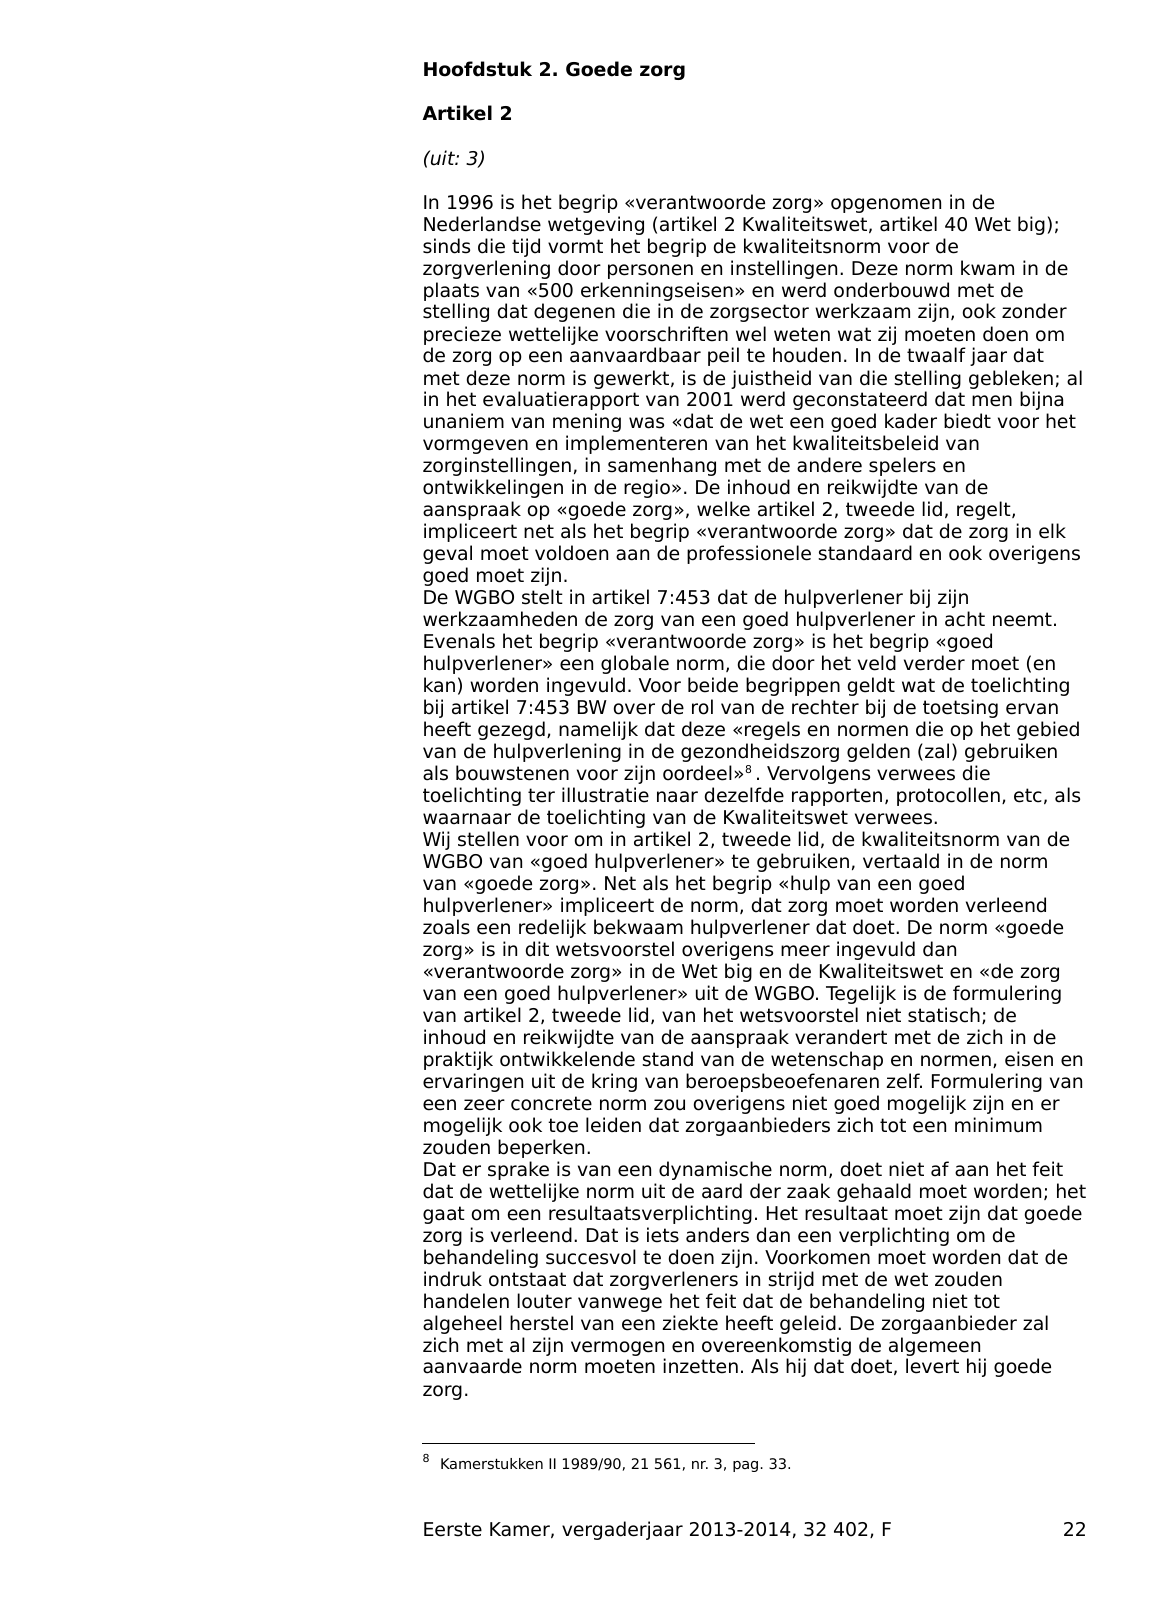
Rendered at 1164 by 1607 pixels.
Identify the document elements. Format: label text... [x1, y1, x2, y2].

text Wij stellen voor om in artikel 2, tweede lid, de kwaliteitsnorm van de WGBO van «goed hulpverlener» te gebruiken, vertaald in de norm van «goede zorg». Net als het begrip «hulp van een goed hulpverlener» impliceert de norm, dat zorg moet worden verleend zoals een redelijk bekwaam hulpverlener dat doet. De norm «goede zorg» is in dit wetsvoorstel overigens meer ingevuld dan «verantwoorde zorg» in de Wet big en de Kwaliteitswet en «de zorg van een goed hulpverlener» uit de WGBO. Tegelijk is de formulering van artikel 2, tweede lid, van het wetsvoorstel niet statisch; de inhoud en reikwijdte van de aanspraak verandert met de zich in de praktijk ontwikkelende stand van de wetenschap en normen, eisen en ervaringen uit de kring van beroepsbeoefenaren zelf. Formulering van een zeer concrete norm zou overigens niet goed mogelijk zijn en er mogelijk ook toe leiden dat zorgaanbieders zich tot een minimum zouden beperken. [422, 829, 1087, 1159]
subtitle Artikel 2 [422, 103, 1087, 125]
subtitle (uit: 3) [422, 147, 1087, 169]
subtitle Hoofdstuk 2. Goede zorg [422, 59, 1087, 81]
text Dat er sprake is van een dynamische norm, doet niet af aan het feit dat de wettelijke norm uit de aard der zaak gehaald moet worden; het gaat om een resultaatsverplichting. Het resultaat moet zijn dat goede zorg is verleend. Dat is iets anders dan een verplichting om de behandeling succesvol te doen zijn. Voorkomen moet worden dat de indruk ontstaat dat zorgverleners in strijd met de wet zouden handelen louter vanwege het feit dat de behandeling niet tot algeheel herstel van een ziekte heeft geleid. De zorgaanbieder zal zich met al zijn vermogen en overeenkomstig de algemeen aanvaarde norm moeten inzetten. Als hij dat doet, levert hij goede zorg. [422, 1159, 1087, 1400]
text Kamerstukken II 1989/90, 21 561, nr. 3, pag. 33. [422, 1452, 1087, 1474]
text De WGBO stelt in artikel 7:453 dat de hulpverlener bij zijn werkzaamheden de zorg van een goed hulpverlener in acht neemt. Evenals het begrip «verantwoorde zorg» is het begrip «goed hulpverlener» een globale norm, die door het veld verder moet (en kan) worden ingevuld. Voor beide begrippen geldt wat de toelichting bij artikel 7:453 BW over de rol van de rechter bij de toetsing ervan heeft gezegd, namelijk dat deze «regels en normen die op het gebied van de hulpverlening in de gezondheidszorg gelden (zal) gebruiken als bouwstenen voor zijn oordeel». Vervolgens verwees die toelichting ter illustratie naar dezelfde rapporten, protocollen, etc, als waarnaar de toelichting van de Kwaliteitswet verwees. [422, 587, 1087, 829]
text In 1996 is het begrip «verantwoorde zorg» opgenomen in de Nederlandse wetgeving (artikel 2 Kwaliteitswet, artikel 40 Wet big); sinds die tijd vormt het begrip de kwaliteitsnorm voor de zorgverlening door personen en instellingen. Deze norm kwam in de plaats van «500 erkenningseisen» en werd onderbouwd met de stelling dat degenen die in de zorgsector werkzaam zijn, ook zonder precieze wettelijke voorschriften wel weten wat zij moeten doen om de zorg op een aanvaardbaar peil te houden. In de twaalf jaar dat met deze norm is gewerkt, is de juistheid van die stelling gebleken; al in het evaluatierapport van 2001 werd geconstateerd dat men bijna unaniem van mening was «dat de wet een goed kader biedt voor het vormgeven en implementeren van het kwaliteitsbeleid van zorginstellingen, in samenhang met de andere spelers en ontwikkelingen in de regio». De inhoud en reikwijdte van de aanspraak op «goede zorg», welke artikel 2, tweede lid, regelt, impliceert net als het begrip «verantwoorde zorg» dat de zorg in elk geval moet voldoen aan de professionele standaard en ook overigens goed moet zijn. [422, 192, 1087, 587]
